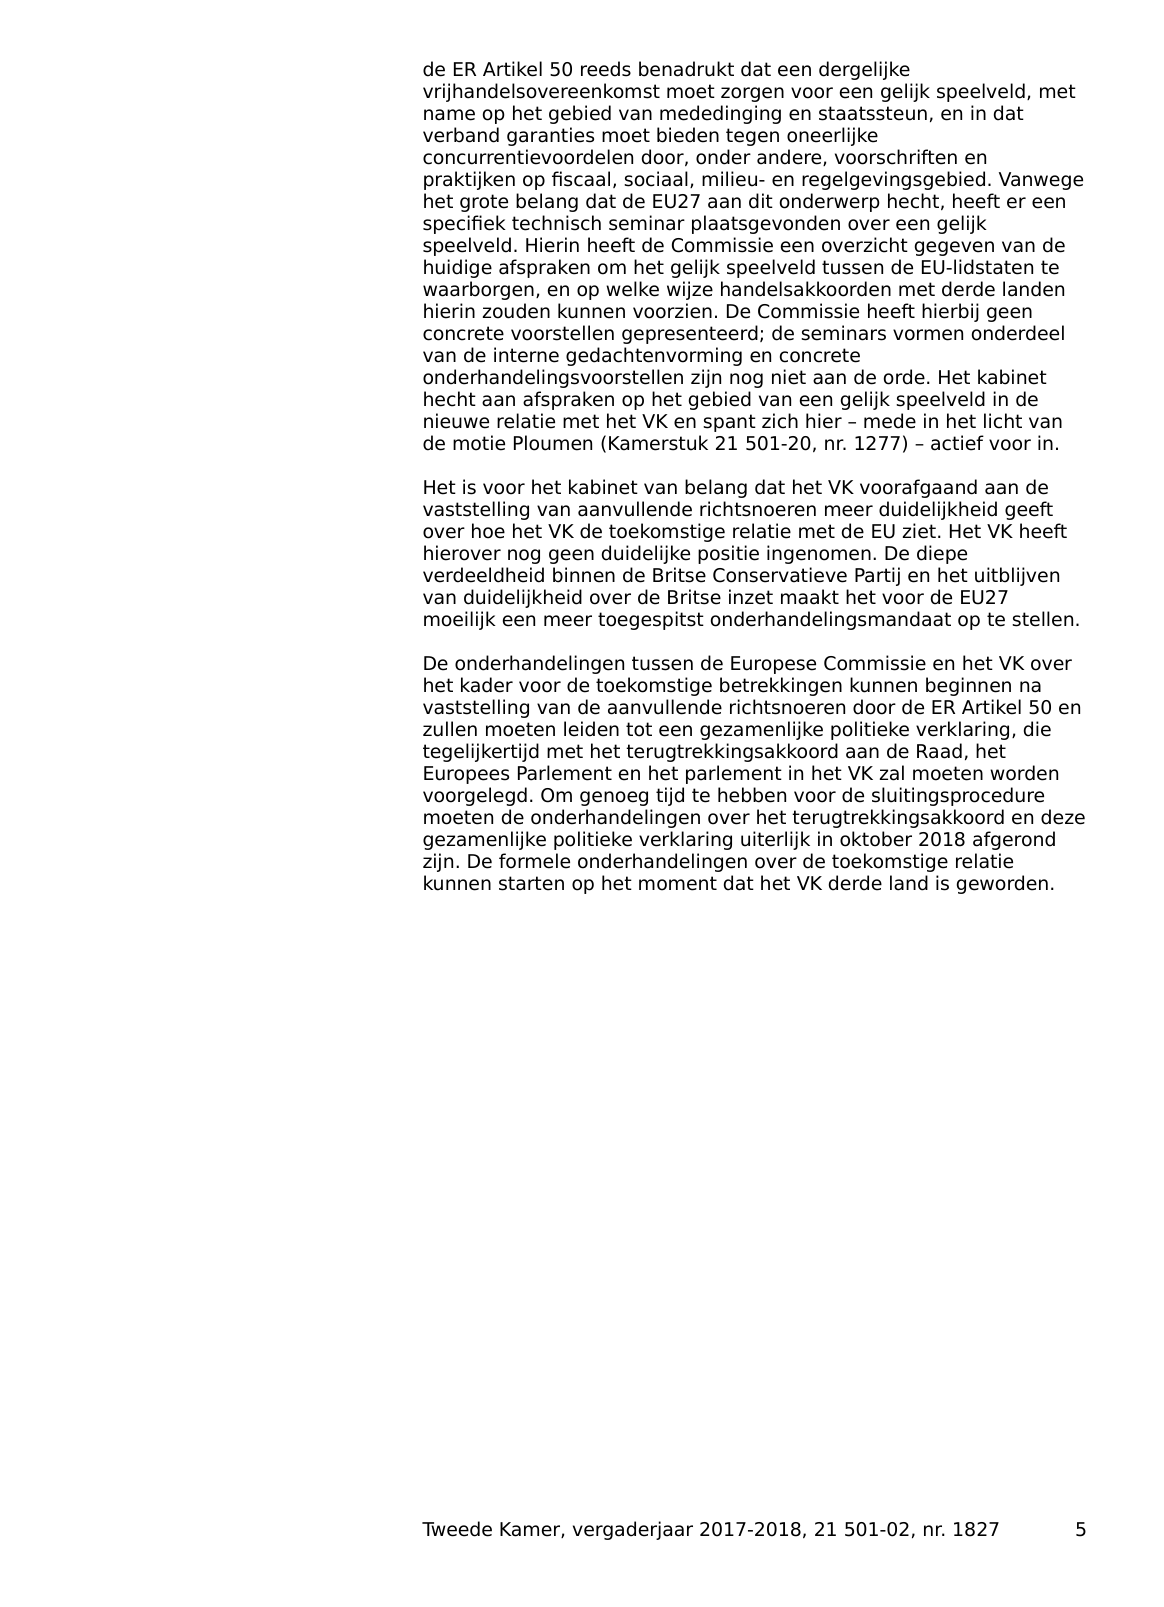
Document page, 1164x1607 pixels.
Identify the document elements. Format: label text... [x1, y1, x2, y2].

text Het is voor het kabinet van belang dat het VK voorafgaand aan de vaststelling van aanvullende richtsnoeren meer duidelijkheid geeft over hoe het VK de toekomstige relatie met de EU ziet. Het VK heeft hierover nog geen duidelijke positie ingenomen. De diepe verdeeldheid binnen de Britse Conservatieve Partij en het uitblijven van duidelijkheid over de Britse inzet maakt het voor de EU27 moeilijk een meer toegespitst onderhandelingsmandaat op te stellen. [422, 477, 1087, 631]
text de ER Artikel 50 reeds benadrukt dat een dergelijke vrijhandelsovereenkomst moet zorgen voor een gelijk speelveld, met name op het gebied van mededinging en staatssteun, en in dat verband garanties moet bieden tegen oneerlijke concurrentievoordelen door, onder andere, voorschriften en praktijken op fiscaal, sociaal, milieu- en regelgevingsgebied. Vanwege het grote belang dat de EU27 aan dit onderwerp hecht, heeft er een specifiek technisch seminar plaatsgevonden over een gelijk speelveld. Hierin heeft de Commissie een overzicht gegeven van de huidige afspraken om het gelijk speelveld tussen de EU-lidstaten te waarborgen, en op welke wijze handelsakkoorden met derde landen hierin zouden kunnen voorzien. De Commissie heeft hierbij geen concrete voorstellen gepresenteerd; de seminars vormen onderdeel van de interne gedachtenvorming en concrete onderhandelingsvoorstellen zijn nog niet aan de orde. Het kabinet hecht aan afspraken op het gebied van een gelijk speelveld in de nieuwe relatie met het VK en spant zich hier – mede in het licht van de motie Ploumen (Kamerstuk 21 501-20, nr. 1277) – actief voor in. [422, 59, 1087, 455]
text De onderhandelingen tussen de Europese Commissie en het VK over het kader voor de toekomstige betrekkingen kunnen beginnen na vaststelling van de aanvullende richtsnoeren door de ER Artikel 50 en zullen moeten leiden tot een gezamenlijke politieke verklaring, die tegelijkertijd met het terugtrekkingsakkoord aan de Raad, het Europees Parlement en het parlement in het VK zal moeten worden voorgelegd. Om genoeg tijd te hebben voor de sluitingsprocedure moeten de onderhandelingen over het terugtrekkingsakkoord en deze gezamenlijke politieke verklaring uiterlijk in oktober 2018 afgerond zijn. De formele onderhandelingen over de toekomstige relatie kunnen starten op het moment dat het VK derde land is geworden. [422, 653, 1087, 895]
